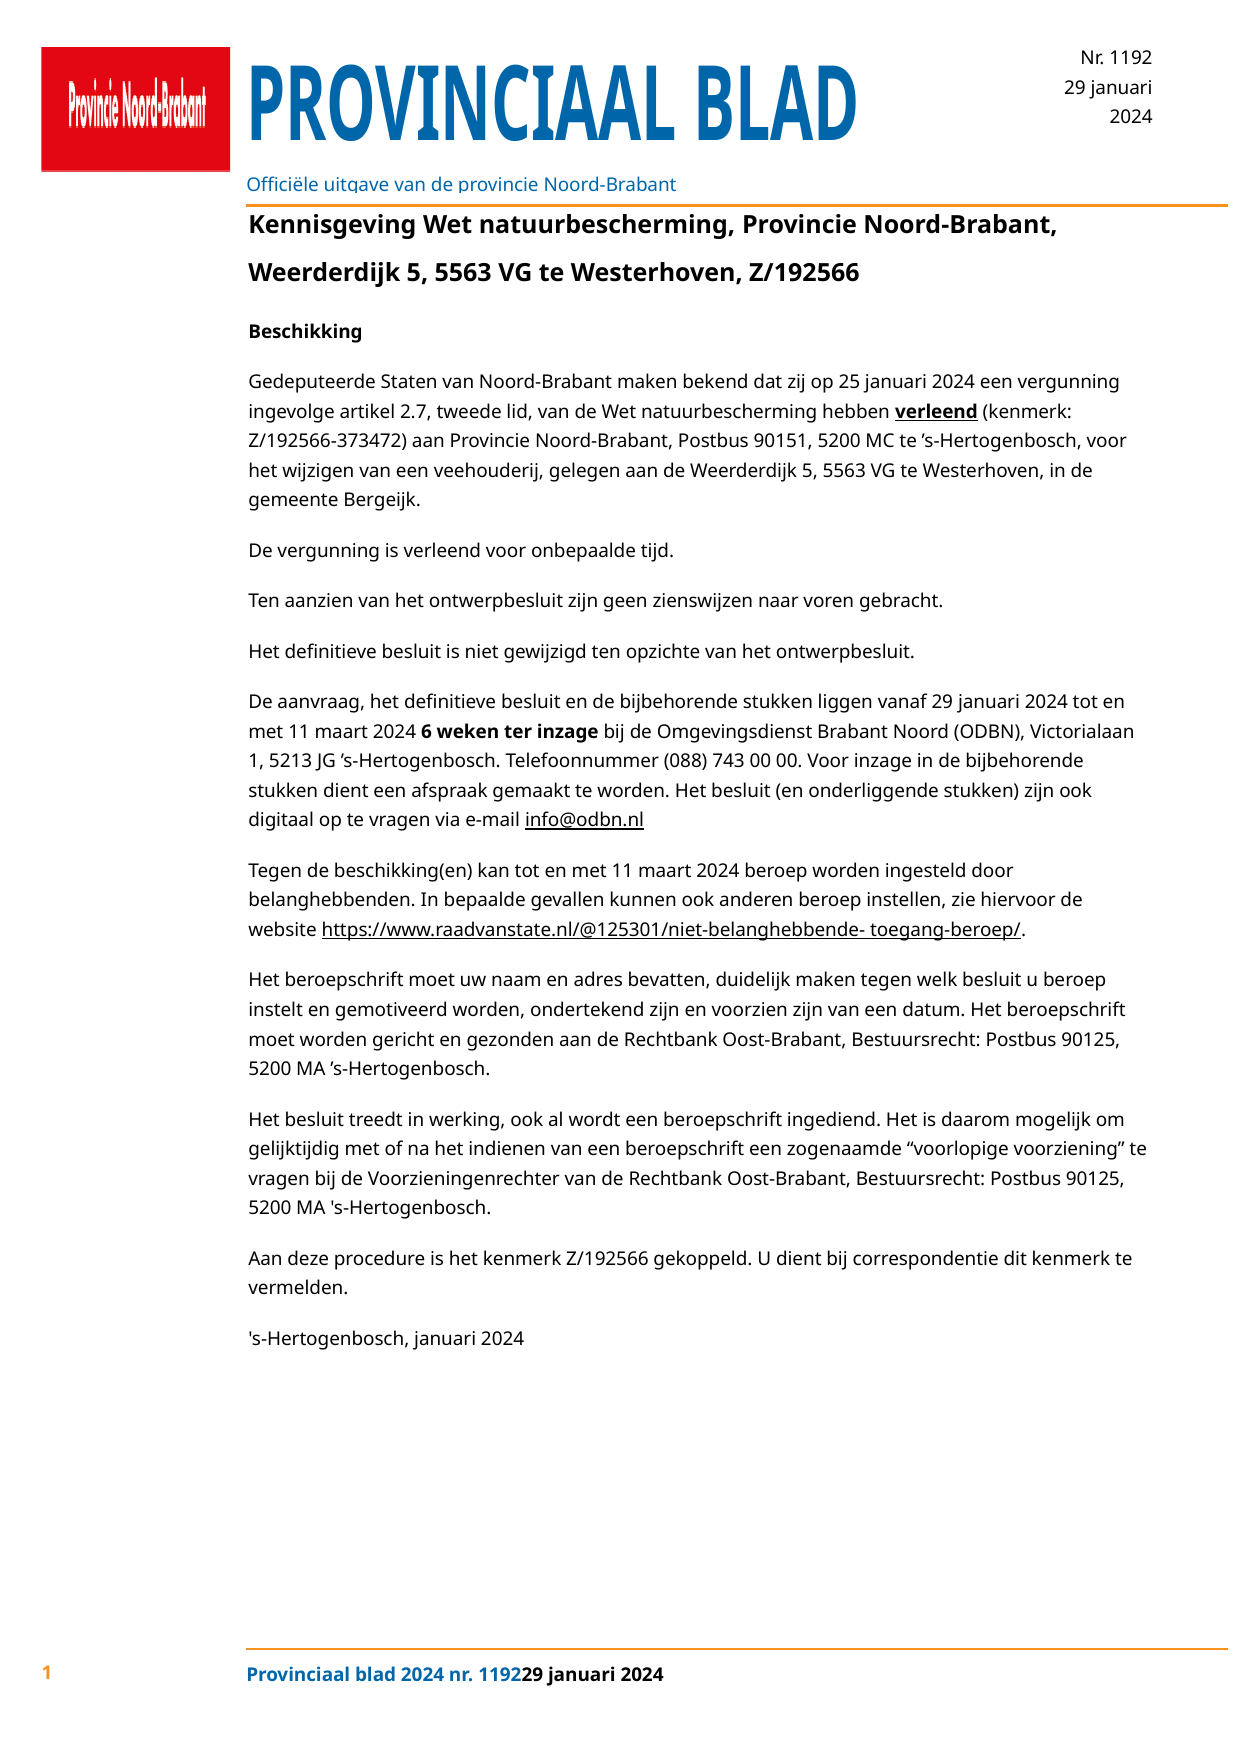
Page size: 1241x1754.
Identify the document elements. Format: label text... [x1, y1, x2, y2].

text Aan deze procedure is het kenmerk Z/192566 gekoppeld. U dient bij correspondentie dit kenmerk te vermelden. [248, 1245, 1152, 1300]
picture [41, 47, 231, 172]
text De aanvraag, het definitieve besluit en de bijbehorende stukken liggen vanaf 29 januari 2024 tot en met 11 maart 2024 6 weken ter inzage bij de Omgevingsdienst Brabant Noord (ODBN), Victorialaan 1, 5213 JG ’s-Hertogenbosch. Telefoonnummer (088) 743 00 00. Voor inzage in de bijbehorende stukken dient een afspraak gemaakt te worden. Het besluit (en onderliggende stukken) zijn ook digitaal op te vragen via e-mail info@odbn.nl [248, 688, 1152, 832]
text Tegen de beschikking(en) kan tot en met 11 maart 2024 beroep worden ingesteld door belanghebbenden. In bepaalde gevallen kunnen ook anderen beroep instellen, zie hiervoor de website https://www.raadvanstate.nl/@125301/niet-belanghebbende- toegang-beroep/. [248, 857, 1152, 942]
text Beschikking [248, 318, 1152, 344]
text Gedeputeerde Staten van Noord-Brabant maken bekend dat zij op 25 januari 2024 een vergunning ingevolge artikel 2.7, tweede lid, van de Wet natuurbescherming hebben verleend (kenmerk: Z/192566-373472) aan Provincie Noord-Brabant, Postbus 90151, 5200 MC te ’s-Hertogenbosch, voor het wijzigen van een veehouderij, gelegen aan de Weerderdijk 5, 5563 VG te Westerhoven, in de gemeente Bergeijk. [248, 368, 1152, 512]
text Het beroepschrift moet uw naam en adres bevatten, duidelijk maken tegen welk besluit u beroep instelt en gemotiveerd worden, ondertekend zijn en voorzien zijn van een datum. Het beroepschrift moet worden gericht en gezonden aan de Rechtbank Oost-Brabant, Bestuursrecht: Postbus 90125, 5200 MA ’s-Hertogenbosch. [248, 967, 1152, 1081]
text 's-Hertogenbosch, januari 2024 [248, 1325, 1152, 1351]
text De vergunning is verleend voor onbepaalde tijd. [248, 537, 1152, 563]
text Ten aanzien van het ontwerpbesluit zijn geen zienswijzen naar voren gebracht. [248, 587, 1152, 613]
text Het definitieve besluit is niet gewijzigd ten opzichte van het ontwerpbesluit. [248, 638, 1152, 664]
text Het besluit treedt in werking, ook al wordt een beroepschrift ingediend. Het is daarom mogelijk om gelijktijdig met of na het indienen van een beroepschrift een zogenaamde “voorlopige voorziening” te vragen bij de Voorzieningenrechter van de Rechtbank Oost-Brabant, Bestuursrecht: Postbus 90125, 5200 MA 's-Hertogenbosch. [248, 1106, 1152, 1220]
text Kennisgeving Wet natuurbescherming, Provincie Noord-Brabant, Weerderdijk 5, 5563 VG te Westerhoven, Z/192566 [248, 207, 1152, 288]
